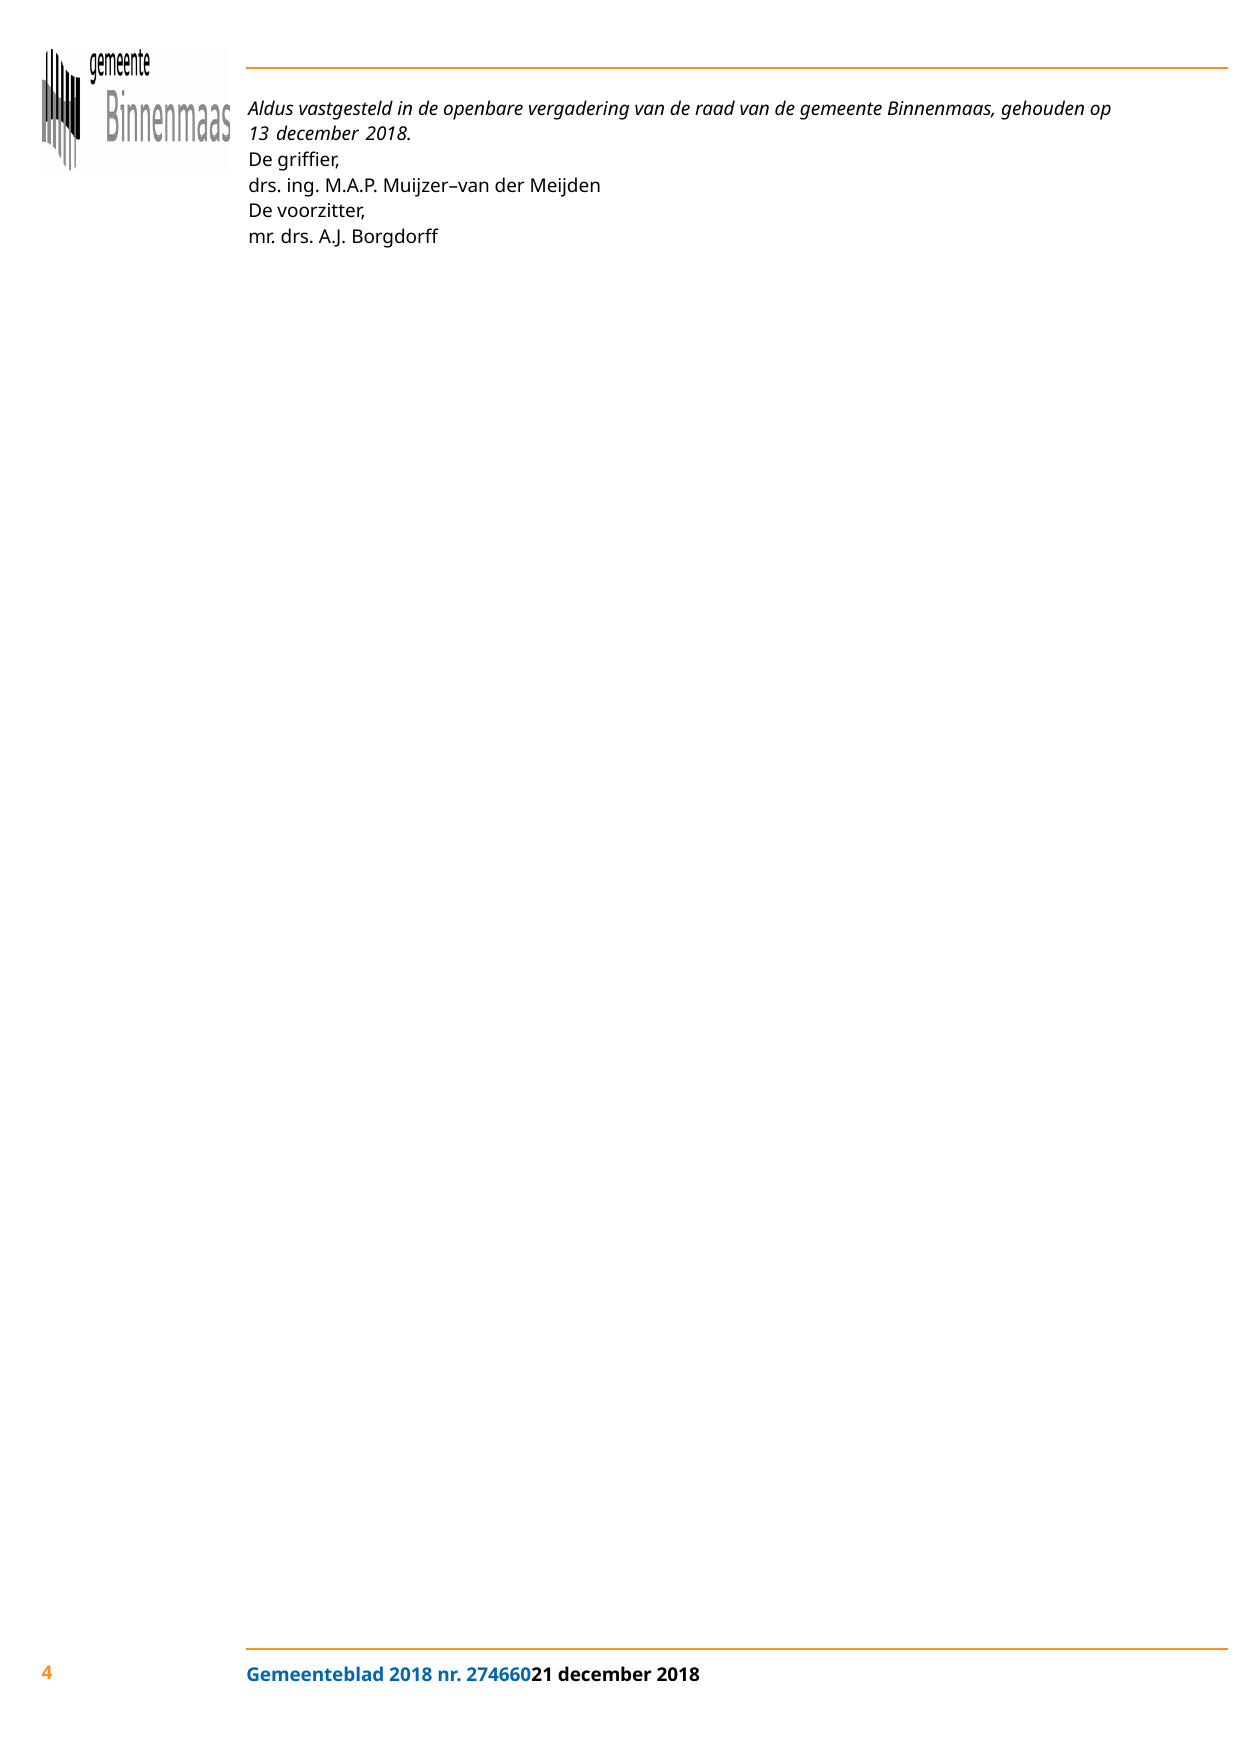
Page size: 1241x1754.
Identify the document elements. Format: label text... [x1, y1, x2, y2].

text mr. drs. A.J. Borgdorff [248, 223, 1152, 249]
text Aldus vastgesteld in de openbare vergadering van de raad van de gemeente Binnenmaas, gehouden op 13 december 2018. [248, 95, 1152, 146]
text De griffier, [248, 146, 1152, 172]
picture [41, 47, 231, 172]
text drs. ing. M.A.P. Muijzer–van der Meijden [248, 172, 1152, 198]
text De voorzitter, [248, 198, 1152, 223]
